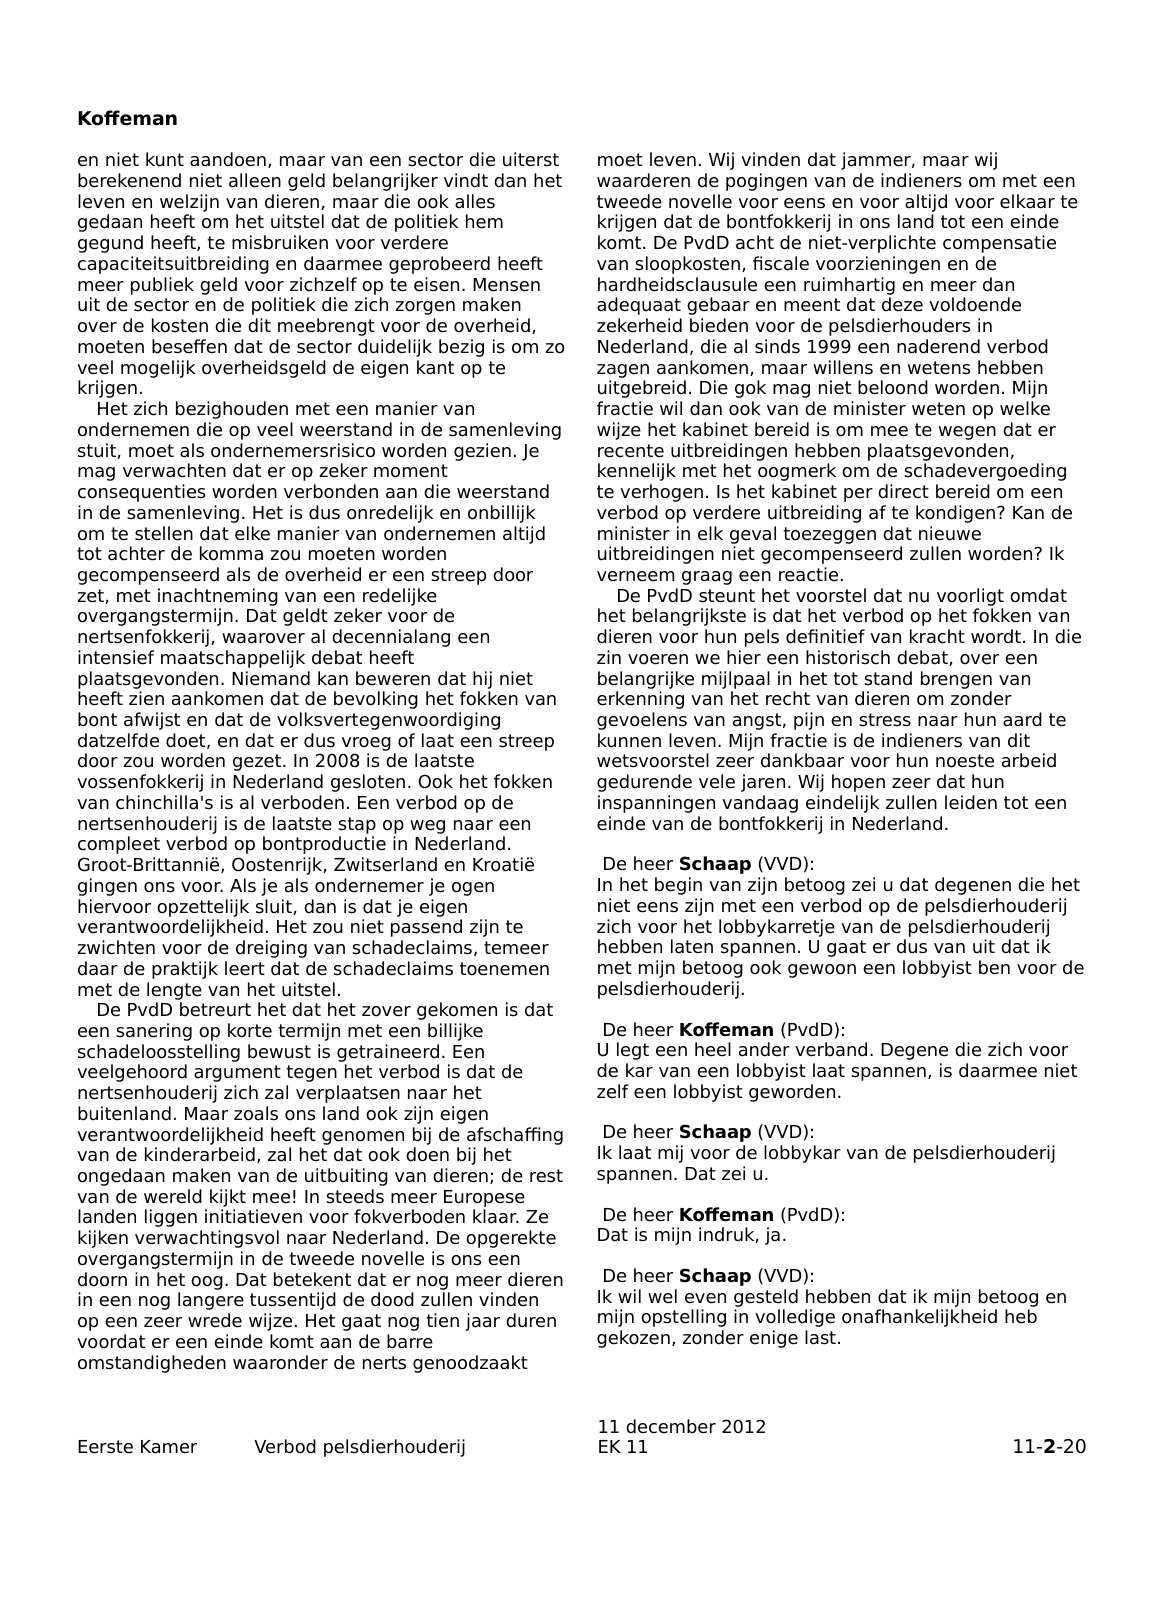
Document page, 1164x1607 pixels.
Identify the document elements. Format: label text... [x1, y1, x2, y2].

text De heer Schaap (VVD): [596, 1266, 1087, 1287]
text De heer Schaap (VVD): [596, 1122, 1087, 1143]
text De heer Koffeman (PvdD): [596, 1204, 1087, 1225]
text U legt een heel ander verband. Degene die zich voor de kar van een lobbyist laat spannen, is daarmee niet zelf een lobbyist geworden. [596, 1040, 1087, 1102]
text Dat is mijn indruk, ja. [596, 1225, 1087, 1246]
text Ik laat mij voor de lobbykar van de pelsdierhouderij spannen. Dat zei u. [596, 1143, 1087, 1184]
text moet leven. Wij vinden dat jammer, maar wij waarderen de pogingen van de indieners om met een tweede novelle voor eens en voor altijd voor elkaar te krijgen dat de bontfokkerij in ons land tot een einde komt. De PvdD acht de niet-verplichte compensatie van sloopkosten, fiscale voorzieningen en de hardheidsclausule een ruimhartig en meer dan adequaat gebaar en meent dat deze voldoende zekerheid bieden voor de pelsdierhouders in Nederland, die al sinds 1999 een naderend verbod zagen aankomen, maar willens en wetens hebben uitgebreid. Die gok mag niet beloond worden. Mijn fractie wil dan ook van de minister weten op welke wijze het kabinet bereid is om mee te wegen dat er recente uitbreidingen hebben plaatsgevonden, kennelijk met het oogmerk om de schadevergoeding te verhogen. Is het kabinet per direct bereid om een verbod op verdere uitbreiding af te kondigen? Kan de minister in elk geval toezeggen dat nieuwe uitbreidingen niet gecompenseerd zullen worden? Ik verneem graag een reactie. [596, 150, 1087, 586]
text en niet kunt aandoen, maar van een sector die uiterst berekenend niet alleen geld belangrijker vindt dan het leven en welzijn van dieren, maar die ook alles gedaan heeft om het uitstel dat de politiek hem gegund heeft, te misbruiken voor verdere capaciteitsuitbreiding en daarmee geprobeerd heeft meer publiek geld voor zichzelf op te eisen. Mensen uit de sector en de politiek die zich zorgen maken over de kosten die dit meebrengt voor de overheid, moeten beseffen dat de sector duidelijk bezig is om zo veel mogelijk overheidsgeld de eigen kant op te krijgen. [77, 150, 567, 399]
text De heer Schaap (VVD): [596, 854, 1087, 875]
text De heer Koffeman (PvdD): [596, 1019, 1087, 1040]
text In het begin van zijn betoog zei u dat degenen die het niet eens zijn met een verbod op de pelsdierhouderij zich voor het lobbykarretje van de pelsdierhouderij hebben laten spannen. U gaat er dus van uit dat ik met mijn betoog ook gewoon een lobbyist ben voor de pelsdierhouderij. [596, 875, 1087, 999]
text De PvdD steunt het voorstel dat nu voorligt omdat het belangrijkste is dat het verbod op het fokken van dieren voor hun pels definitief van kracht wordt. In die zin voeren we hier een historisch debat, over een belangrijke mijlpaal in het tot stand brengen van erkenning van het recht van dieren om zonder gevoelens van angst, pijn en stress naar hun aard te kunnen leven. Mijn fractie is de indieners van dit wetsvoorstel zeer dankbaar voor hun noeste arbeid gedurende vele jaren. Wij hopen zeer dat hun inspanningen vandaag eindelijk zullen leiden tot een einde van de bontfokkerij in Nederland. [596, 586, 1087, 834]
text De PvdD betreurt het dat het zover gekomen is dat een sanering op korte termijn met een billijke schadeloosstelling bewust is getraineerd. Een veelgehoord argument tegen het verbod is dat de nertsenhouderij zich zal verplaatsen naar het buitenland. Maar zoals ons land ook zijn eigen verantwoordelijkheid heeft genomen bij de afschaffing van de kinderarbeid, zal het dat ook doen bij het ongedaan maken van de uitbuiting van dieren; de rest van de wereld kijkt mee! In steeds meer Europese landen liggen initiatieven voor fokverboden klaar. Ze kijken verwachtingsvol naar Nederland. De opgerekte overgangstermijn in de tweede novelle is ons een doorn in het oog. Dat betekent dat er nog meer dieren in een nog langere tussentijd de dood zullen vinden op een zeer wrede wijze. Het gaat nog tien jaar duren voordat er een einde komt aan de barre omstandigheden waaronder de nerts genoodzaakt [77, 1000, 567, 1373]
text Het zich bezighouden met een manier van ondernemen die op veel weerstand in de samenleving stuit, moet als ondernemersrisico worden gezien. Je mag verwachten dat er op zeker moment consequenties worden verbonden aan die weerstand in de samenleving. Het is dus onredelijk en onbillijk om te stellen dat elke manier van ondernemen altijd tot achter de komma zou moeten worden gecompenseerd als de overheid er een streep door zet, met inachtneming van een redelijke overgangstermijn. Dat geldt zeker voor de nertsenfokkerij, waarover al decennialang een intensief maatschappelijk debat heeft plaatsgevonden. Niemand kan beweren dat hij niet heeft zien aankomen dat de bevolking het fokken van bont afwijst en dat de volksvertegenwoordiging datzelfde doet, en dat er dus vroeg of laat een streep door zou worden gezet. In 2008 is de laatste vossenfokkerij in Nederland gesloten. Ook het fokken van chinchilla's is al verboden. Een verbod op de nertsenhouderij is de laatste stap op weg naar een compleet verbod op bontproductie in Nederland. Groot-Brittannië, Oostenrijk, Zwitserland en Kroatië gingen ons voor. Als je als ondernemer je ogen hiervoor opzettelijk sluit, dan is dat je eigen verantwoordelijkheid. Het zou niet passend zijn te zwichten voor de dreiging van schadeclaims, temeer daar de praktijk leert dat de schadeclaims toenemen met de lengte van het uitstel. [77, 399, 567, 1000]
text Ik wil wel even gesteld hebben dat ik mijn betoog en mijn opstelling in volledige onafhankelijkheid heb gekozen, zonder enige last. [596, 1287, 1087, 1349]
